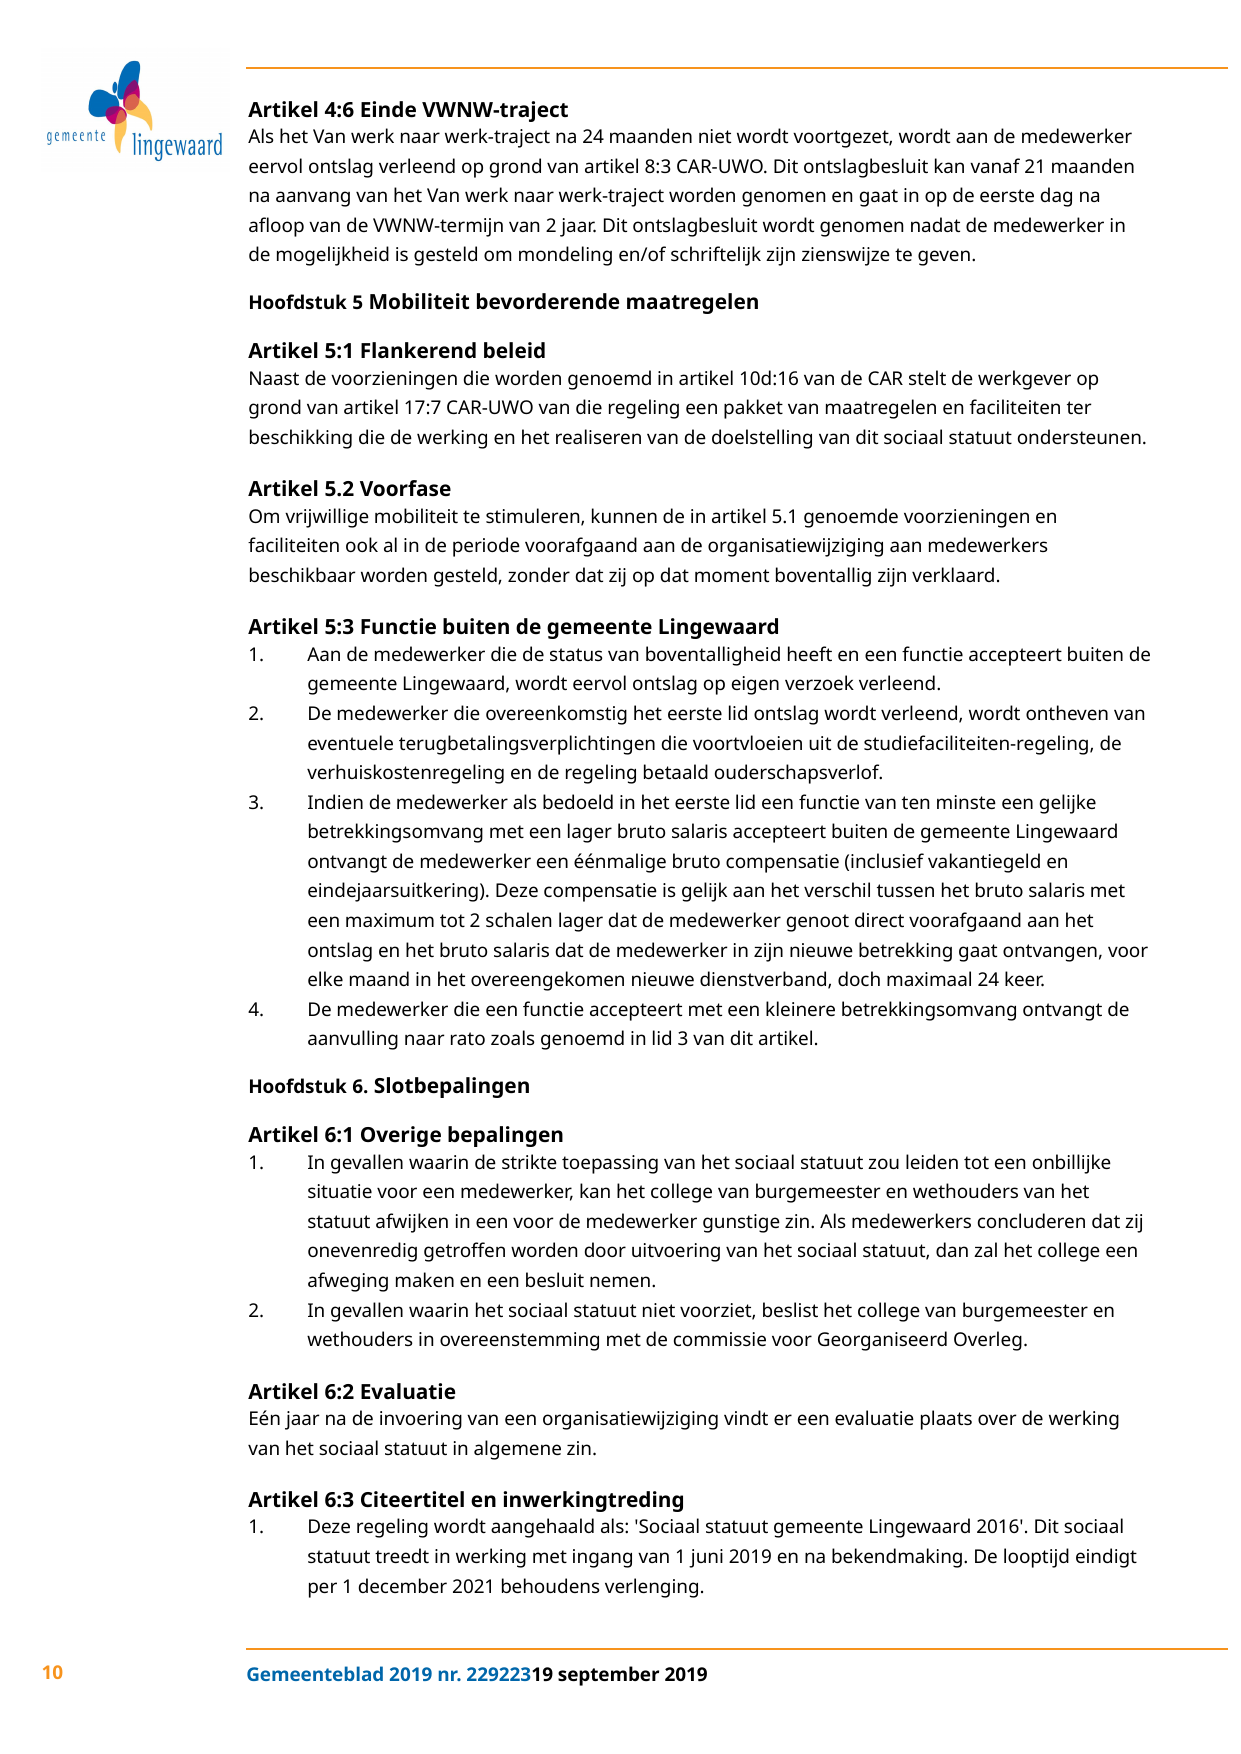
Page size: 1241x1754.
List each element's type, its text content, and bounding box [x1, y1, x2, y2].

list In gevallen waarin de strikte toepassing van het sociaal statuut zou leiden tot een onbillijke situatie voor een medewerker, kan het college van burgemeester en wethouders van het statuut afwijken in een voor de medewerker gunstige zin. Als medewerkers concluderen dat zij onevenredig getroffen worden door uitvoering van het sociaal statuut, dan zal het college een afweging maken en een besluit nemen. [248, 1149, 1152, 1293]
text Artikel 6:2 Evaluatie [248, 1377, 1152, 1405]
text Artikel 5:1 Flankerend beleid [248, 336, 1152, 365]
text Artikel 4:6 Einde VWNW-traject [248, 95, 1152, 123]
list De medewerker die een functie accepteert met een kleinere betrekkingsomvang ontvangt de aanvulling naar rato zoals genoemd in lid 3 van dit artikel. [248, 996, 1152, 1051]
text Eén jaar na de invoering van een organisatiewijziging vindt er een evaluatie plaats over de werking van het sociaal statuut in algemene zin. [248, 1405, 1152, 1461]
text Om vrijwillige mobiliteit te stimuleren, kunnen de in artikel 5.1 genoemde voorzieningen en faciliteiten ook al in de periode voorafgaand aan de organisatiewijziging aan medewerkers beschikbaar worden gesteld, zonder dat zij op dat moment boventallig zijn verklaard. [248, 503, 1152, 588]
list De medewerker die overeenkomstig het eerste lid ontslag wordt verleend, wordt ontheven van eventuele terugbetalingsverplichtingen die voortvloeien uit de studiefaciliteiten-regeling, de verhuiskostenregeling en de regeling betaald ouderschapsverlof. [248, 700, 1152, 785]
text Hoofdstuk 5 Mobiliteit bevorderende maatregelen [248, 287, 1152, 316]
picture [41, 47, 231, 172]
text Artikel 6:1 Overige bepalingen [248, 1120, 1152, 1149]
text Naast de voorzieningen die worden genoemd in artikel 10d:16 van de CAR stelt de werkgever op grond van artikel 17:7 CAR-UWO van die regeling een pakket van maatregelen en faciliteiten ter beschikking die de werking en het realiseren van de doelstelling van dit sociaal statuut ondersteunen. [248, 365, 1152, 450]
text Artikel 5:3 Functie buiten de gemeente Lingewaard [248, 612, 1152, 641]
text Artikel 5.2 Voorfase [248, 474, 1152, 503]
list Aan de medewerker die de status van boventalligheid heeft en een functie accepteert buiten de gemeente Lingewaard, wordt eervol ontslag op eigen verzoek verleend. [248, 641, 1152, 696]
text Hoofdstuk 6. Slotbepalingen [248, 1071, 1152, 1099]
text Artikel 6:3 Citeertitel en inwerkingtreding [248, 1485, 1152, 1514]
list Indien de medewerker als bedoeld in het eerste lid een functie van ten minste een gelijke betrekkingsomvang met een lager bruto salaris accepteert buiten de gemeente Lingewaard ontvangt de medewerker een éénmalige bruto compensatie (inclusief vakantiegeld en eindejaarsuitkering). Deze compensatie is gelijk aan het verschil tussen het bruto salaris met een maximum tot 2 schalen lager dat de medewerker genoot direct voorafgaand aan het ontslag en het bruto salaris dat de medewerker in zijn nieuwe betrekking gaat ontvangen, voor elke maand in het overeengekomen nieuwe dienstverband, doch maximaal 24 keer. [248, 789, 1152, 992]
list Deze regeling wordt aangehaald als: 'Sociaal statuut gemeente Lingewaard 2016'. Dit sociaal statuut treedt in werking met ingang van 1 juni 2019 en na bekendmaking. De looptijd eindigt per 1 december 2021 behoudens verlenging. [248, 1514, 1152, 1598]
list In gevallen waarin het sociaal statuut niet voorziet, beslist het college van burgemeester en wethouders in overeenstemming met de commissie voor Georganiseerd Overleg. [248, 1297, 1152, 1352]
text Als het Van werk naar werk-traject na 24 maanden niet wordt voortgezet, wordt aan de medewerker eervol ontslag verleend op grond van artikel 8:3 CAR-UWO. Dit ontslagbesluit kan vanaf 21 maanden na aanvang van het Van werk naar werk-traject worden genomen en gaat in op de eerste dag na afloop van de VWNW-termijn van 2 jaar. Dit ontslagbesluit wordt genomen nadat de medewerker in de mogelijkheid is gesteld om mondeling en/of schriftelijk zijn zienswijze te geven. [248, 123, 1152, 267]
